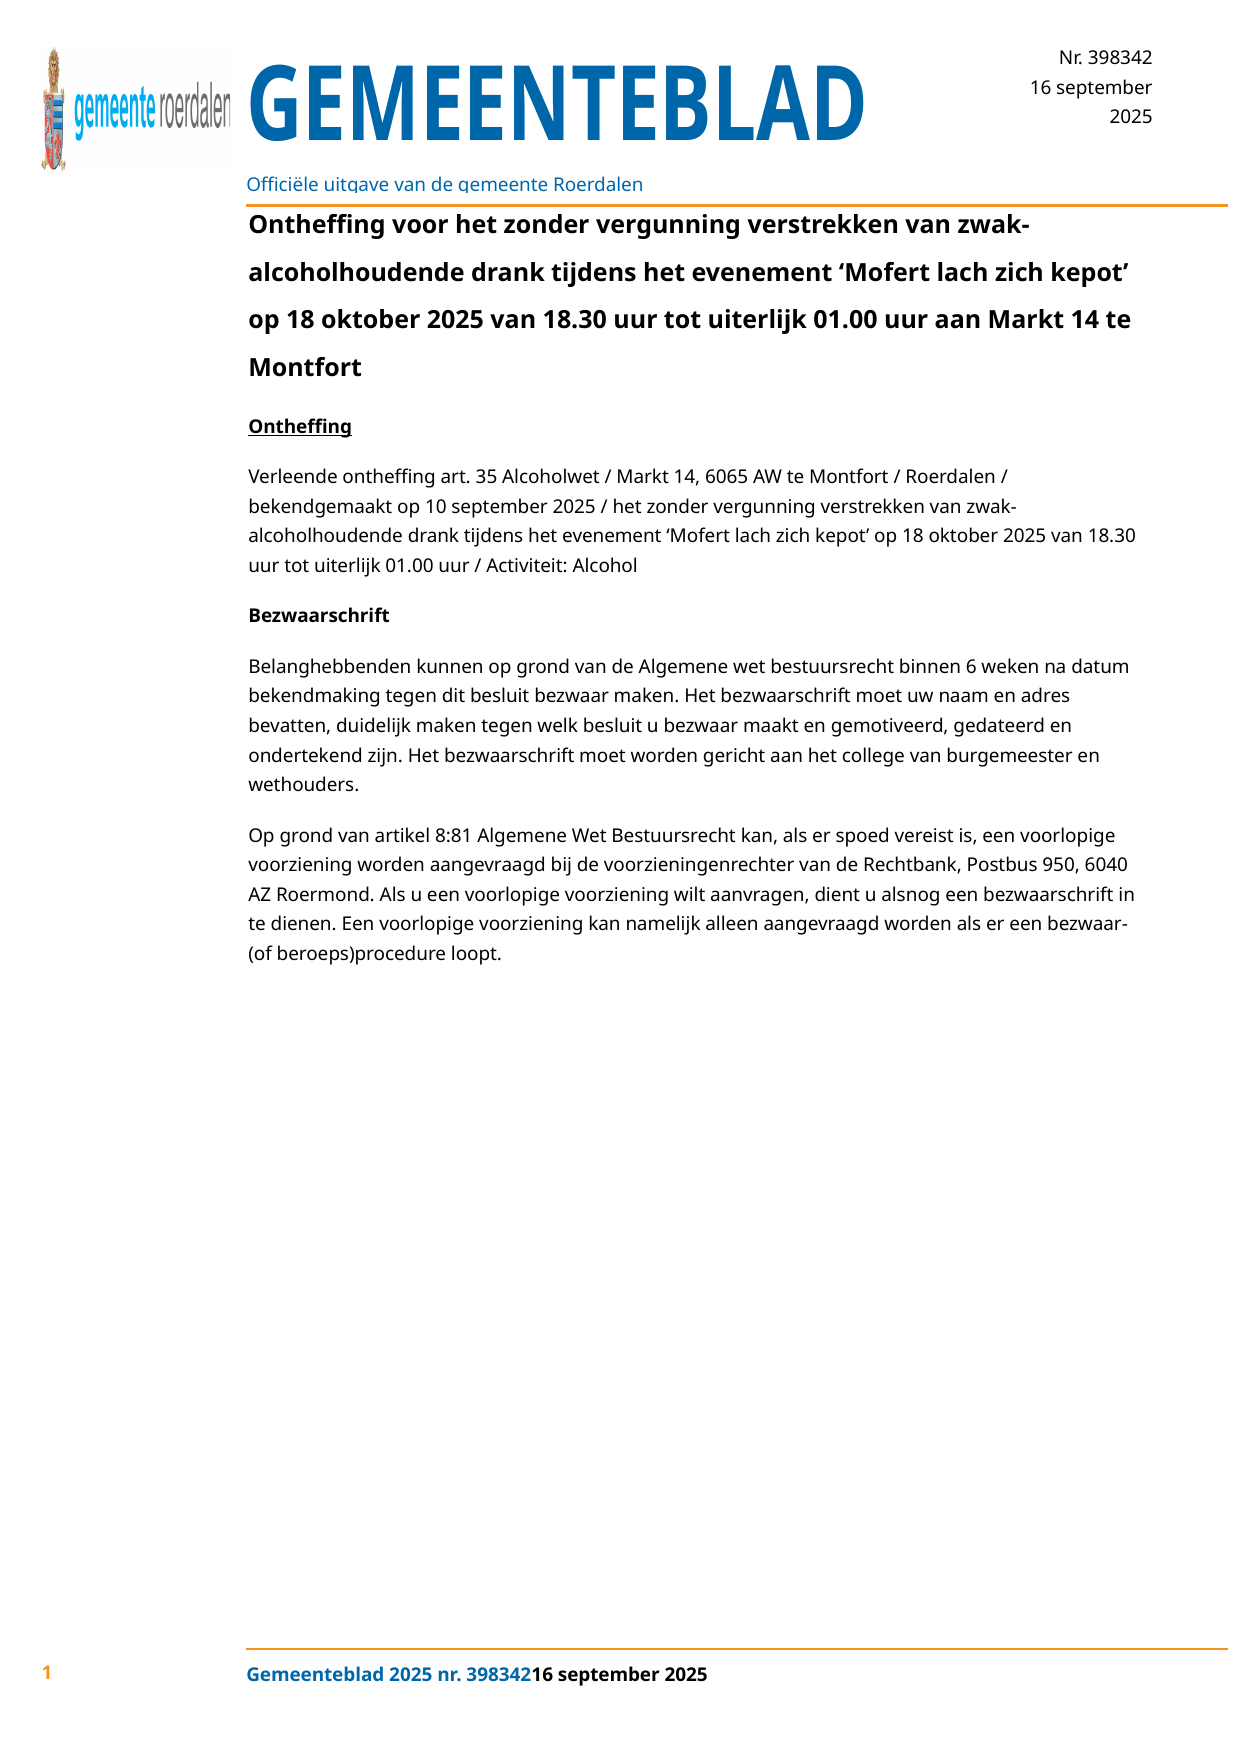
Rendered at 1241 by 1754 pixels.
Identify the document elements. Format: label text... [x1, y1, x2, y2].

text Verleende ontheffing art. 35 Alcoholwet / Markt 14, 6065 AW te Montfort / Roerdalen / bekendgemaakt op 10 september 2025 / het zonder vergunning verstrekken van zwak-alcoholhoudende drank tijdens het evenement ‘Mofert lach zich kepot’ op 18 oktober 2025 van 18.30 uur tot uiterlijk 01.00 uur / Activiteit: Alcohol [248, 463, 1152, 578]
text Bezwaarschrift [248, 603, 1152, 628]
text Op grond van artikel 8:81 Algemene Wet Bestuursrecht kan, als er spoed vereist is, een voorlopige voorziening worden aangevraagd bij de voorzieningenrechter van de Rechtbank, Postbus 950, 6040 AZ Roermond. Als u een voorlopige voorziening wilt aanvragen, dient u alsnog een bezwaarschrift in te dienen. Een voorlopige voorziening kan namelijk alleen aangevraagd worden als er een bezwaar- (of beroeps)procedure loopt. [248, 822, 1152, 966]
text Ontheffing voor het zonder vergunning verstrekken van zwak-alcoholhoudende drank tijdens het evenement ‘Mofert lach zich kepot’ op 18 oktober 2025 van 18.30 uur tot uiterlijk 01.00 uur aan Markt 14 te Montfort [248, 207, 1152, 384]
text Ontheffing [248, 413, 1152, 439]
picture [41, 47, 231, 172]
text Belanghebbenden kunnen op grond van de Algemene wet bestuursrecht binnen 6 weken na datum bekendmaking tegen dit besluit bezwaar maken. Het bezwaarschrift moet uw naam en adres bevatten, duidelijk maken tegen welk besluit u bezwaar maakt en gemotiveerd, gedateerd en ondertekend zijn. Het bezwaarschrift moet worden gericht aan het college van burgemeester en wethouders. [248, 653, 1152, 797]
